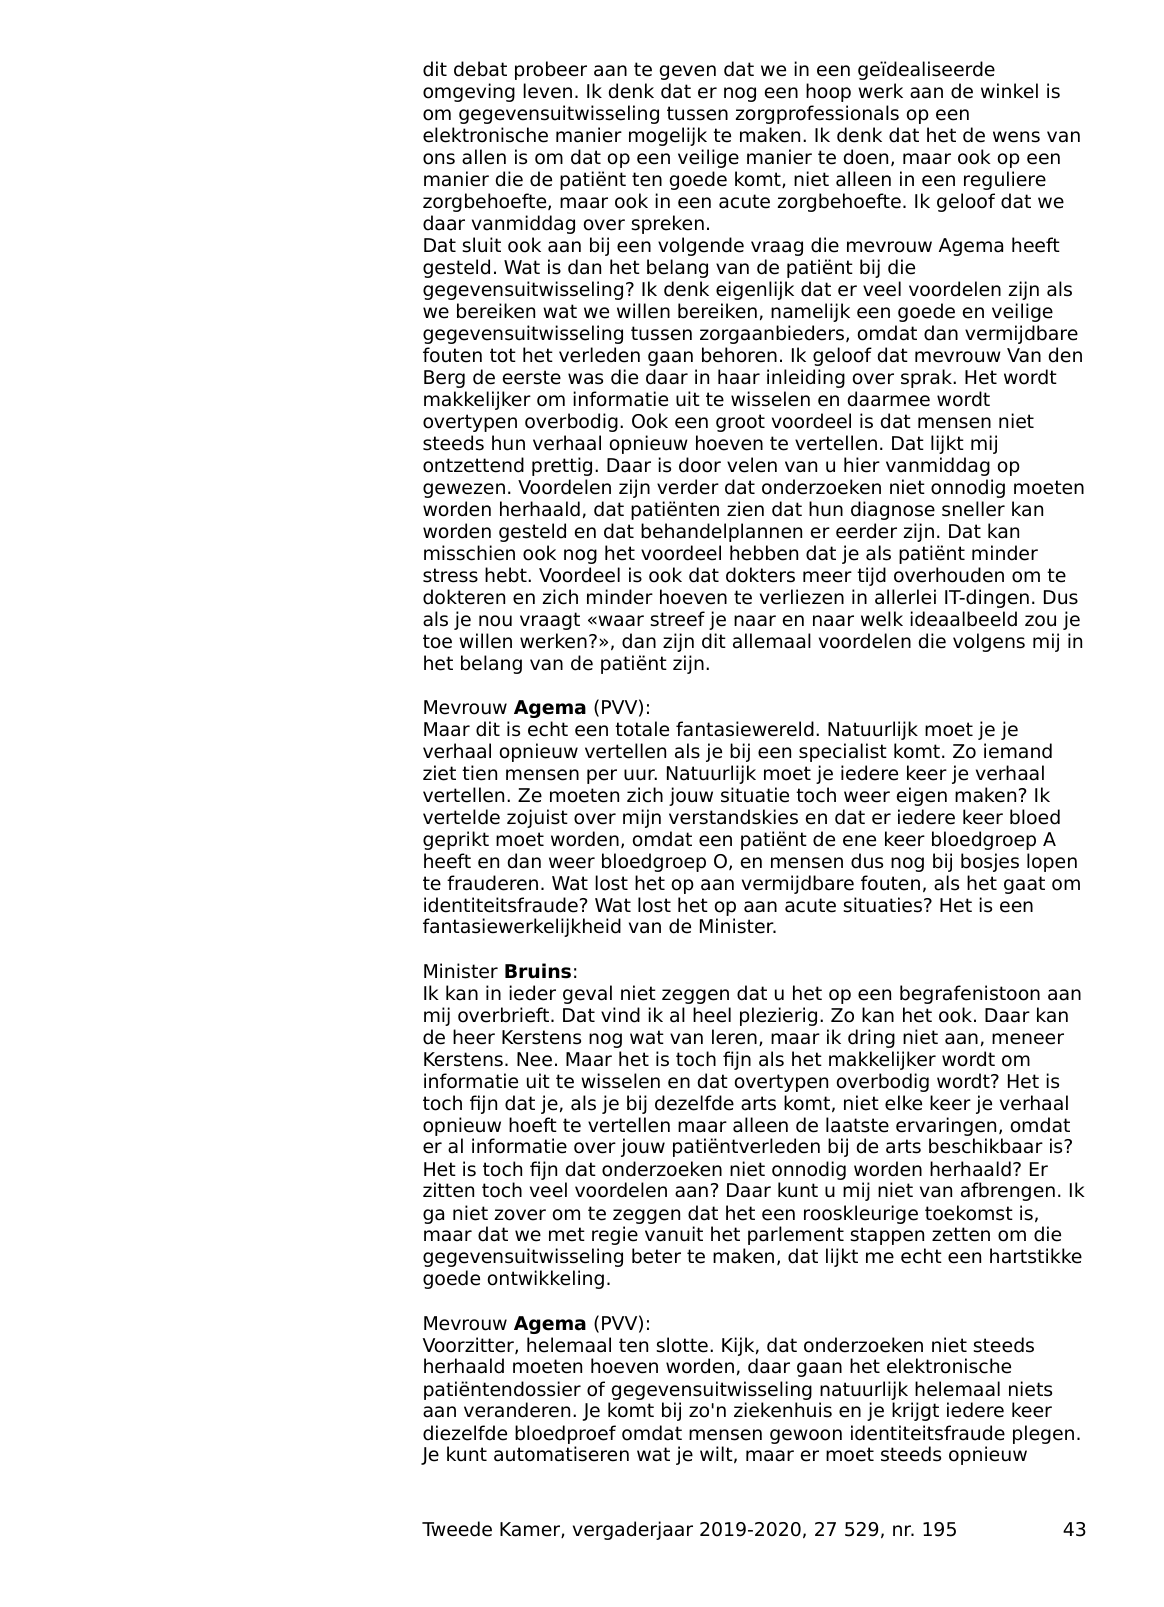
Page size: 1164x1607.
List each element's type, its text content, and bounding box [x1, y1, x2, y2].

text Ik kan in ieder geval niet zeggen dat u het op een begrafenistoon aan mij overbrieft. Dat vind ik al heel plezierig. Zo kan het ook. Daar kan de heer Kerstens nog wat van leren, maar ik dring niet aan, meneer Kerstens. Nee. Maar het is toch fijn als het makkelijker wordt om informatie uit te wisselen en dat overtypen overbodig wordt? Het is toch fijn dat je, als je bij dezelfde arts komt, niet elke keer je verhaal opnieuw hoeft te vertellen maar alleen de laatste ervaringen, omdat er al informatie over jouw patiëntverleden bij de arts beschikbaar is? Het is toch fijn dat onderzoeken niet onnodig worden herhaald? Er zitten toch veel voordelen aan? Daar kunt u mij niet van afbrengen. Ik ga niet zover om te zeggen dat het een rooskleurige toekomst is, maar dat we met regie vanuit het parlement stappen zetten om die gegevensuitwisseling beter te maken, dat lijkt me echt een hartstikke goede ontwikkeling. [422, 983, 1087, 1290]
text Maar dit is echt een totale fantasiewereld. Natuurlijk moet je je verhaal opnieuw vertellen als je bij een specialist komt. Zo iemand ziet tien mensen per uur. Natuurlijk moet je iedere keer je verhaal vertellen. Ze moeten zich jouw situatie toch weer eigen maken? Ik vertelde zojuist over mijn verstandskies en dat er iedere keer bloed geprikt moet worden, omdat een patiënt de ene keer bloedgroep A heeft en dan weer bloedgroep O, en mensen dus nog bij bosjes lopen te frauderen. Wat lost het op aan vermijdbare fouten, als het gaat om identiteitsfraude? Wat lost het op aan acute situaties? Het is een fantasiewerkelijkheid van de Minister. [422, 719, 1087, 938]
text Minister Bruins: [422, 961, 1087, 983]
text Mevrouw Agema (PVV): [422, 1312, 1087, 1334]
text dit debat probeer aan te geven dat we in een geïdealiseerde omgeving leven. Ik denk dat er nog een hoop werk aan de winkel is om gegevensuitwisseling tussen zorgprofessionals op een elektronische manier mogelijk te maken. Ik denk dat het de wens van ons allen is om dat op een veilige manier te doen, maar ook op een manier die de patiënt ten goede komt, niet alleen in een reguliere zorgbehoefte, maar ook in een acute zorgbehoefte. Ik geloof dat we daar vanmiddag over spreken. [422, 59, 1087, 235]
text Dat sluit ook aan bij een volgende vraag die mevrouw Agema heeft gesteld. Wat is dan het belang van de patiënt bij die gegevensuitwisseling? Ik denk eigenlijk dat er veel voordelen zijn als we bereiken wat we willen bereiken, namelijk een goede en veilige gegevensuitwisseling tussen zorgaanbieders, omdat dan vermijdbare fouten tot het verleden gaan behoren. Ik geloof dat mevrouw Van den Berg de eerste was die daar in haar inleiding over sprak. Het wordt makkelijker om informatie uit te wisselen en daarmee wordt overtypen overbodig. Ook een groot voordeel is dat mensen niet steeds hun verhaal opnieuw hoeven te vertellen. Dat lijkt mij ontzettend prettig. Daar is door velen van u hier vanmiddag op gewezen. Voordelen zijn verder dat onderzoeken niet onnodig moeten worden herhaald, dat patiënten zien dat hun diagnose sneller kan worden gesteld en dat behandelplannen er eerder zijn. Dat kan misschien ook nog het voordeel hebben dat je als patiënt minder stress hebt. Voordeel is ook dat dokters meer tijd overhouden om te dokteren en zich minder hoeven te verliezen in allerlei IT-dingen. Dus als je nou vraagt «waar streef je naar en naar welk ideaalbeeld zou je toe willen werken?», dan zijn dit allemaal voordelen die volgens mij in het belang van de patiënt zijn. [422, 235, 1087, 674]
text Mevrouw Agema (PVV): [422, 697, 1087, 719]
text Voorzitter, helemaal ten slotte. Kijk, dat onderzoeken niet steeds herhaald moeten hoeven worden, daar gaan het elektronische patiëntendossier of gegevensuitwisseling natuurlijk helemaal niets aan veranderen. Je komt bij zo'n ziekenhuis en je krijgt iedere keer diezelfde bloedproef omdat mensen gewoon identiteitsfraude plegen. Je kunt automatiseren wat je wilt, maar er moet steeds opnieuw [422, 1334, 1087, 1466]
